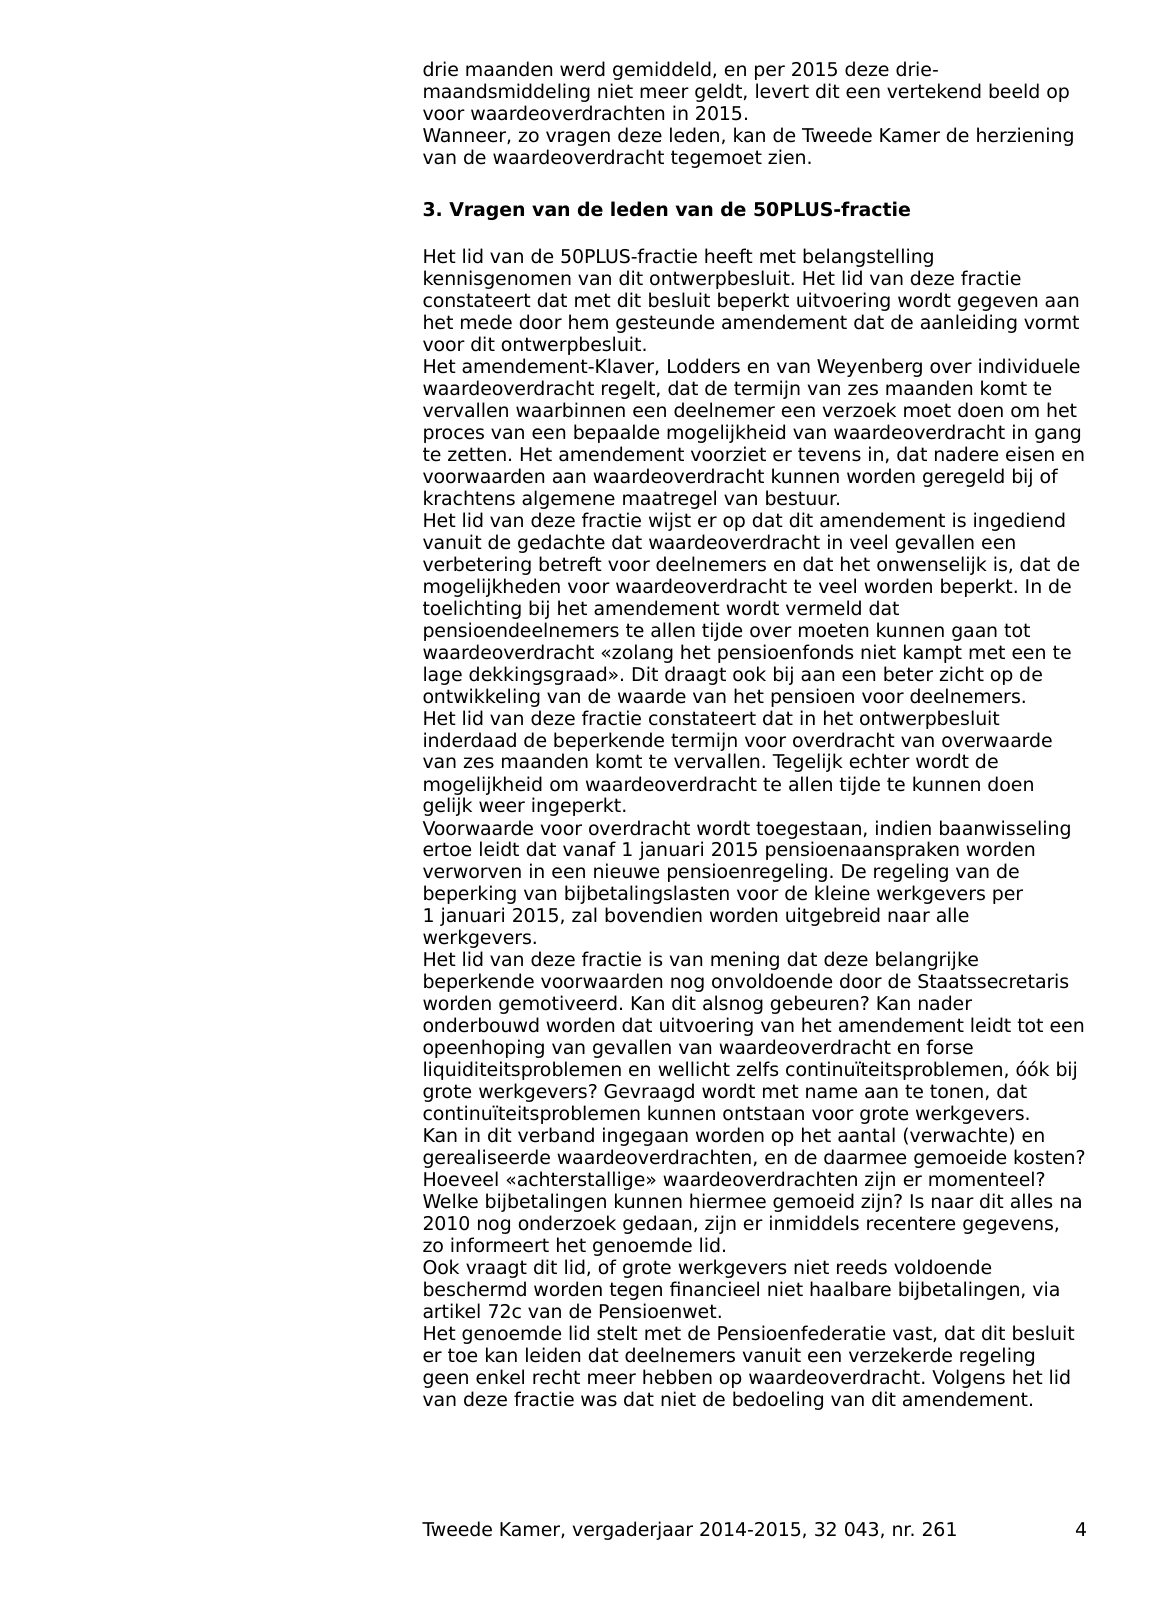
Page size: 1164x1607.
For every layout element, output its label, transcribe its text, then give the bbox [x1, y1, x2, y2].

text Het genoemde lid stelt met de Pensioenfederatie vast, dat dit besluit er toe kan leiden dat deelnemers vanuit een verzekerde regeling geen enkel recht meer hebben op waardeoverdracht. Volgens het lid van deze fractie was dat niet de bedoeling van dit amendement. [422, 1323, 1087, 1411]
text drie maanden werd gemiddeld, en per 2015 deze drie-maandsmiddeling niet meer geldt, levert dit een vertekend beeld op voor waardeoverdrachten in 2015. [422, 59, 1087, 125]
text Ook vraagt dit lid, of grote werkgevers niet reeds voldoende beschermd worden tegen financieel niet haalbare bijbetalingen, via artikel 72c van de Pensioenwet. [422, 1257, 1087, 1323]
text Het lid van deze fractie constateert dat in het ontwerpbesluit inderdaad de beperkende termijn voor overdracht van overwaarde van zes maanden komt te vervallen. Tegelijk echter wordt de mogelijkheid om waardeoverdracht te allen tijde te kunnen doen gelijk weer ingeperkt. [422, 707, 1087, 817]
text Kan in dit verband ingegaan worden op het aantal (verwachte) en gerealiseerde waardeoverdrachten, en de daarmee gemoeide kosten? Hoeveel «achterstallige» waardeoverdrachten zijn er momenteel? Welke bijbetalingen kunnen hiermee gemoeid zijn? Is naar dit alles na 2010 nog onderzoek gedaan, zijn er inmiddels recentere gegevens, zo informeert het genoemde lid. [422, 1125, 1087, 1257]
text Het lid van de 50PLUS-fractie heeft met belangstelling kennisgenomen van dit ontwerpbesluit. Het lid van deze fractie constateert dat met dit besluit beperkt uitvoering wordt gegeven aan het mede door hem gesteunde amendement dat de aanleiding vormt voor dit ontwerpbesluit. [422, 246, 1087, 356]
text Het lid van deze fractie wijst er op dat dit amendement is ingediend vanuit de gedachte dat waardeoverdracht in veel gevallen een verbetering betreft voor deelnemers en dat het onwenselijk is, dat de mogelijkheden voor waardeoverdracht te veel worden beperkt. In de toelichting bij het amendement wordt vermeld dat pensioendeelnemers te allen tijde over moeten kunnen gaan tot waardeoverdracht «zolang het pensioenfonds niet kampt met een te lage dekkingsgraad». Dit draagt ook bij aan een beter zicht op de ontwikkeling van de waarde van het pensioen voor deelnemers. [422, 510, 1087, 707]
text Het lid van deze fractie is van mening dat deze belangrijke beperkende voorwaarden nog onvoldoende door de Staatssecretaris worden gemotiveerd. Kan dit alsnog gebeuren? Kan nader onderbouwd worden dat uitvoering van het amendement leidt tot een opeenhoping van gevallen van waardeoverdracht en forse liquiditeitsproblemen en wellicht zelfs continuïteitsproblemen, óók bij grote werkgevers? Gevraagd wordt met name aan te tonen, dat continuïteitsproblemen kunnen ontstaan voor grote werkgevers. [422, 949, 1087, 1125]
text Het amendement-Klaver, Lodders en van Weyenberg over individuele waardeoverdracht regelt, dat de termijn van zes maanden komt te vervallen waarbinnen een deelnemer een verzoek moet doen om het proces van een bepaalde mogelijkheid van waardeoverdracht in gang te zetten. Het amendement voorziet er tevens in, dat nadere eisen en voorwaarden aan waardeoverdracht kunnen worden geregeld bij of krachtens algemene maatregel van bestuur. [422, 356, 1087, 510]
text Voorwaarde voor overdracht wordt toegestaan, indien baanwisseling ertoe leidt dat vanaf 1 januari 2015 pensioenaanspraken worden verworven in een nieuwe pensioenregeling. De regeling van de beperking van bijbetalingslasten voor de kleine werkgevers per 1 januari 2015, zal bovendien worden uitgebreid naar alle werkgevers. [422, 817, 1087, 949]
text Wanneer, zo vragen deze leden, kan de Tweede Kamer de herziening van de waardeoverdracht tegemoet zien. [422, 125, 1087, 169]
subtitle 3. Vragen van de leden van de 50PLUS-fractie [422, 199, 1087, 221]
